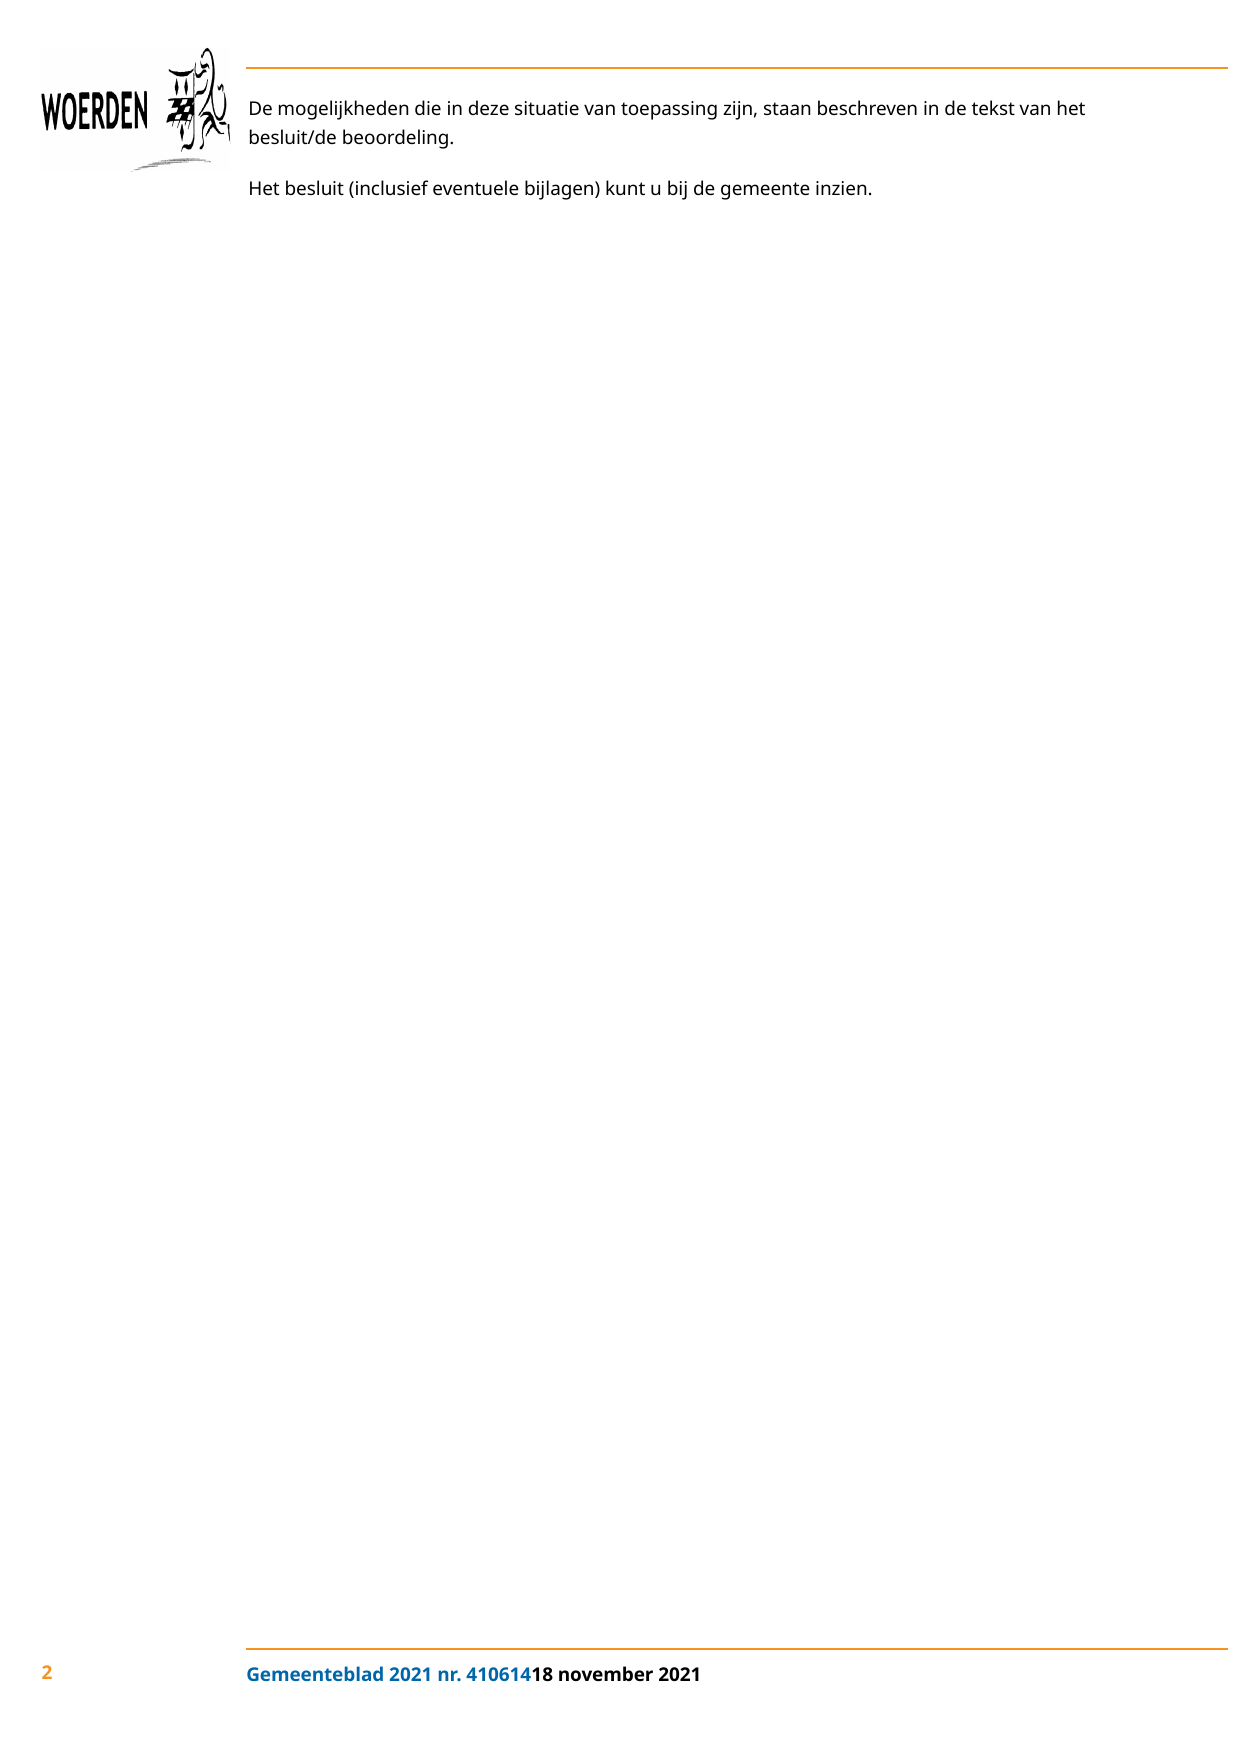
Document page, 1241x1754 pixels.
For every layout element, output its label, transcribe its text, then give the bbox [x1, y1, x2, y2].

text De mogelijkheden die in deze situatie van toepassing zijn, staan beschreven in de tekst van het besluit/de beoordeling. [248, 95, 1152, 150]
text Het besluit (inclusief eventuele bijlagen) kunt u bij de gemeente inzien. [248, 175, 1152, 201]
picture [41, 47, 231, 172]
